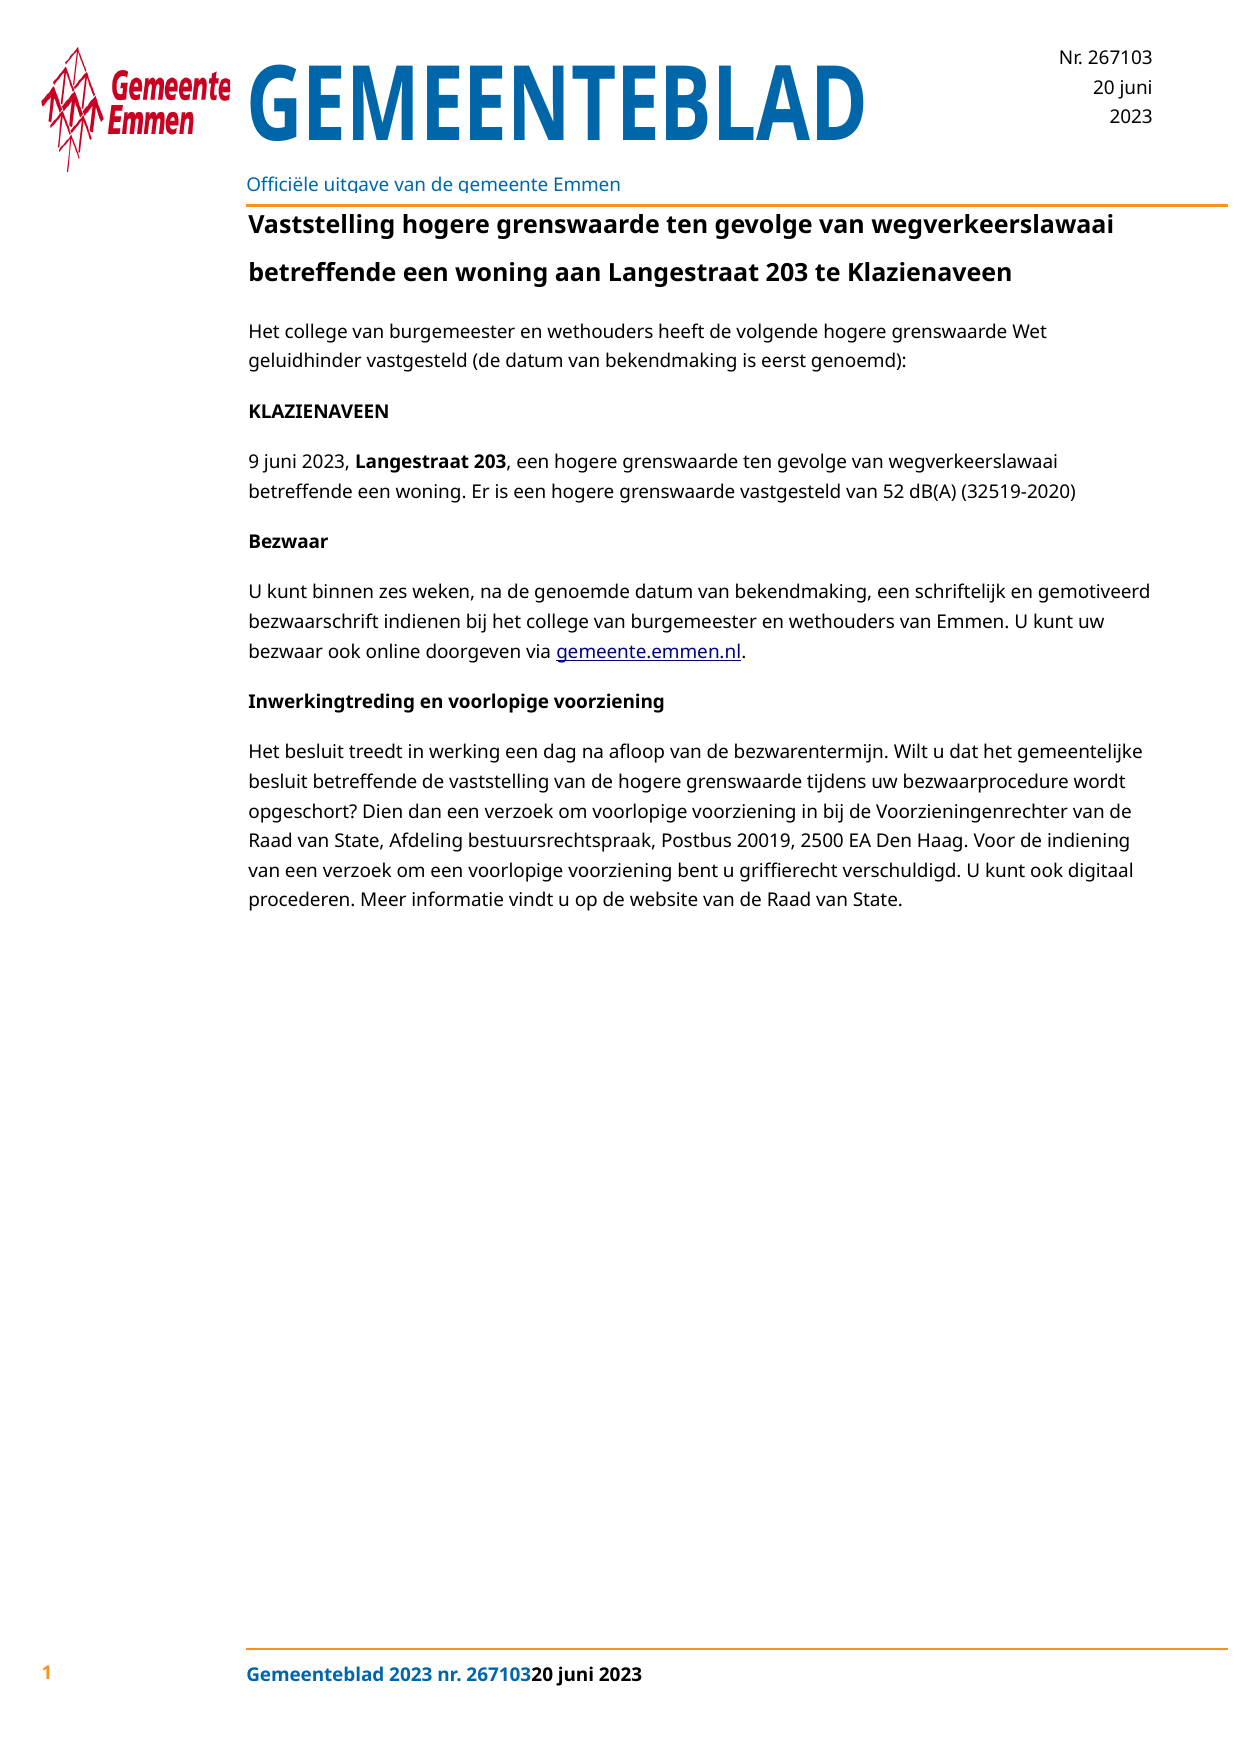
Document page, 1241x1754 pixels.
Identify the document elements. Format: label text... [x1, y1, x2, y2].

text Inwerkingtreding en voorlopige voorziening [248, 688, 1152, 714]
text Het college van burgemeester en wethouders heeft de volgende hogere grenswaarde Wet geluidhinder vastgesteld (de datum van bekendmaking is eerst genoemd): [248, 318, 1152, 373]
text 9 juni 2023, Langestraat 203, een hogere grenswaarde ten gevolge van wegverkeerslawaai betreffende een woning. Er is een hogere grenswaarde vastgesteld van 52 dB(A) (32519-2020) [248, 448, 1152, 504]
text Het besluit treedt in werking een dag na afloop van de bezwarentermijn. Wilt u dat het gemeentelijke besluit betreffende de vaststelling van de hogere grenswaarde tijdens uw bezwaarprocedure wordt opgeschort? Dien dan een verzoek om voorlopige voorziening in bij de Voorzieningenrechter van de Raad van State, Afdeling bestuurs­recht­spraak, Postbus 200­19, 2500 EA Den Haag. Voor de indiening van een verzoek om een voorlopige voorziening bent u griffierecht verschuldigd. U kunt ook digitaal procederen. Meer informatie vindt u op de website van de Raad van State. [248, 739, 1152, 912]
text Vaststelling hogere grenswaarde ten gevolge van wegverkeerslawaai betreffende een woning aan Langestraat 203 te Klazienaveen [248, 207, 1152, 288]
text KLAZIENAVEEN [248, 398, 1152, 424]
text U kunt binnen zes weken, na de genoemde datum van bekendmaking, een schriftelijk en gemotiveerd bezwaarschrift indienen bij het college van burgemeester en wethouders van Emmen. U kunt uw bezwaar ook online doorgeven via gemeente.emmen.nl. [248, 579, 1152, 664]
picture [41, 47, 231, 172]
text Bezwaar [248, 528, 1152, 554]
